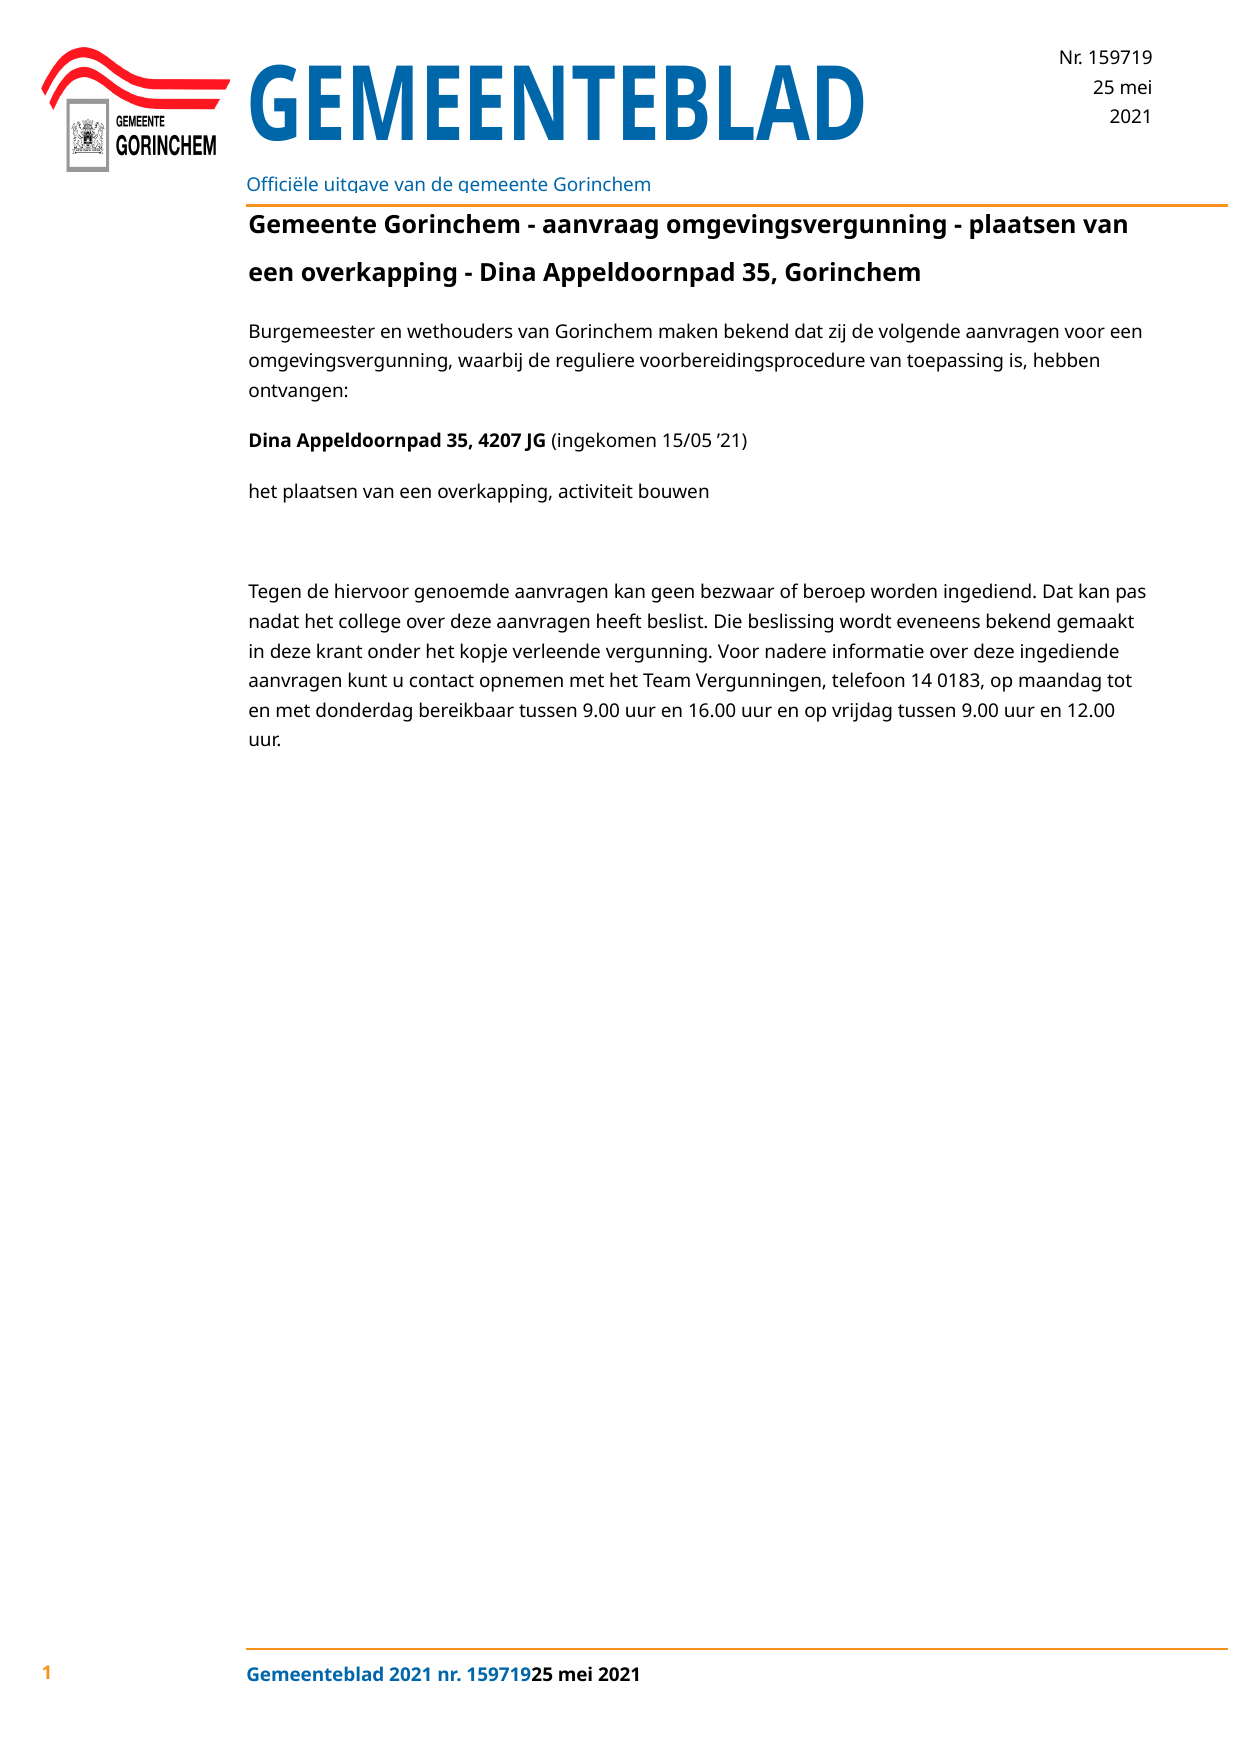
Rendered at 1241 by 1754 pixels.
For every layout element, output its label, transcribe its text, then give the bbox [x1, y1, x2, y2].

text Tegen de hiervoor genoemde aanvragen kan geen bezwaar of beroep worden ingediend. Dat kan pas nadat het college over deze aanvragen heeft beslist. Die beslissing wordt eveneens bekend gemaakt in deze krant onder het kopje verleende vergunning. Voor nadere informatie over deze ingediende aanvragen kunt u contact opnemen met het Team Vergunningen, telefoon 14 0183, op maandag tot en met donderdag bereikbaar tussen 9.00 uur en 16.00 uur en op vrijdag tussen 9.00 uur en 12.00 uur. [248, 579, 1152, 752]
text Burgemeester en wethouders van Gorinchem maken bekend dat zij de volgende aanvragen voor een omgevingsvergunning, waarbij de reguliere voorbereidingsprocedure van toepassing is, hebben ontvangen: [248, 318, 1152, 403]
picture [41, 47, 231, 172]
text Dina Appeldoornpad 35, 4207 JG (ingekomen 15/05 ’21) [248, 427, 1152, 453]
text Gemeente Gorinchem - aanvraag omgevingsvergunning - plaatsen van een overkapping - Dina Appeldoornpad 35, Gorinchem [248, 207, 1152, 288]
text het plaatsen van een overkapping, activiteit bouwen [248, 478, 1152, 504]
